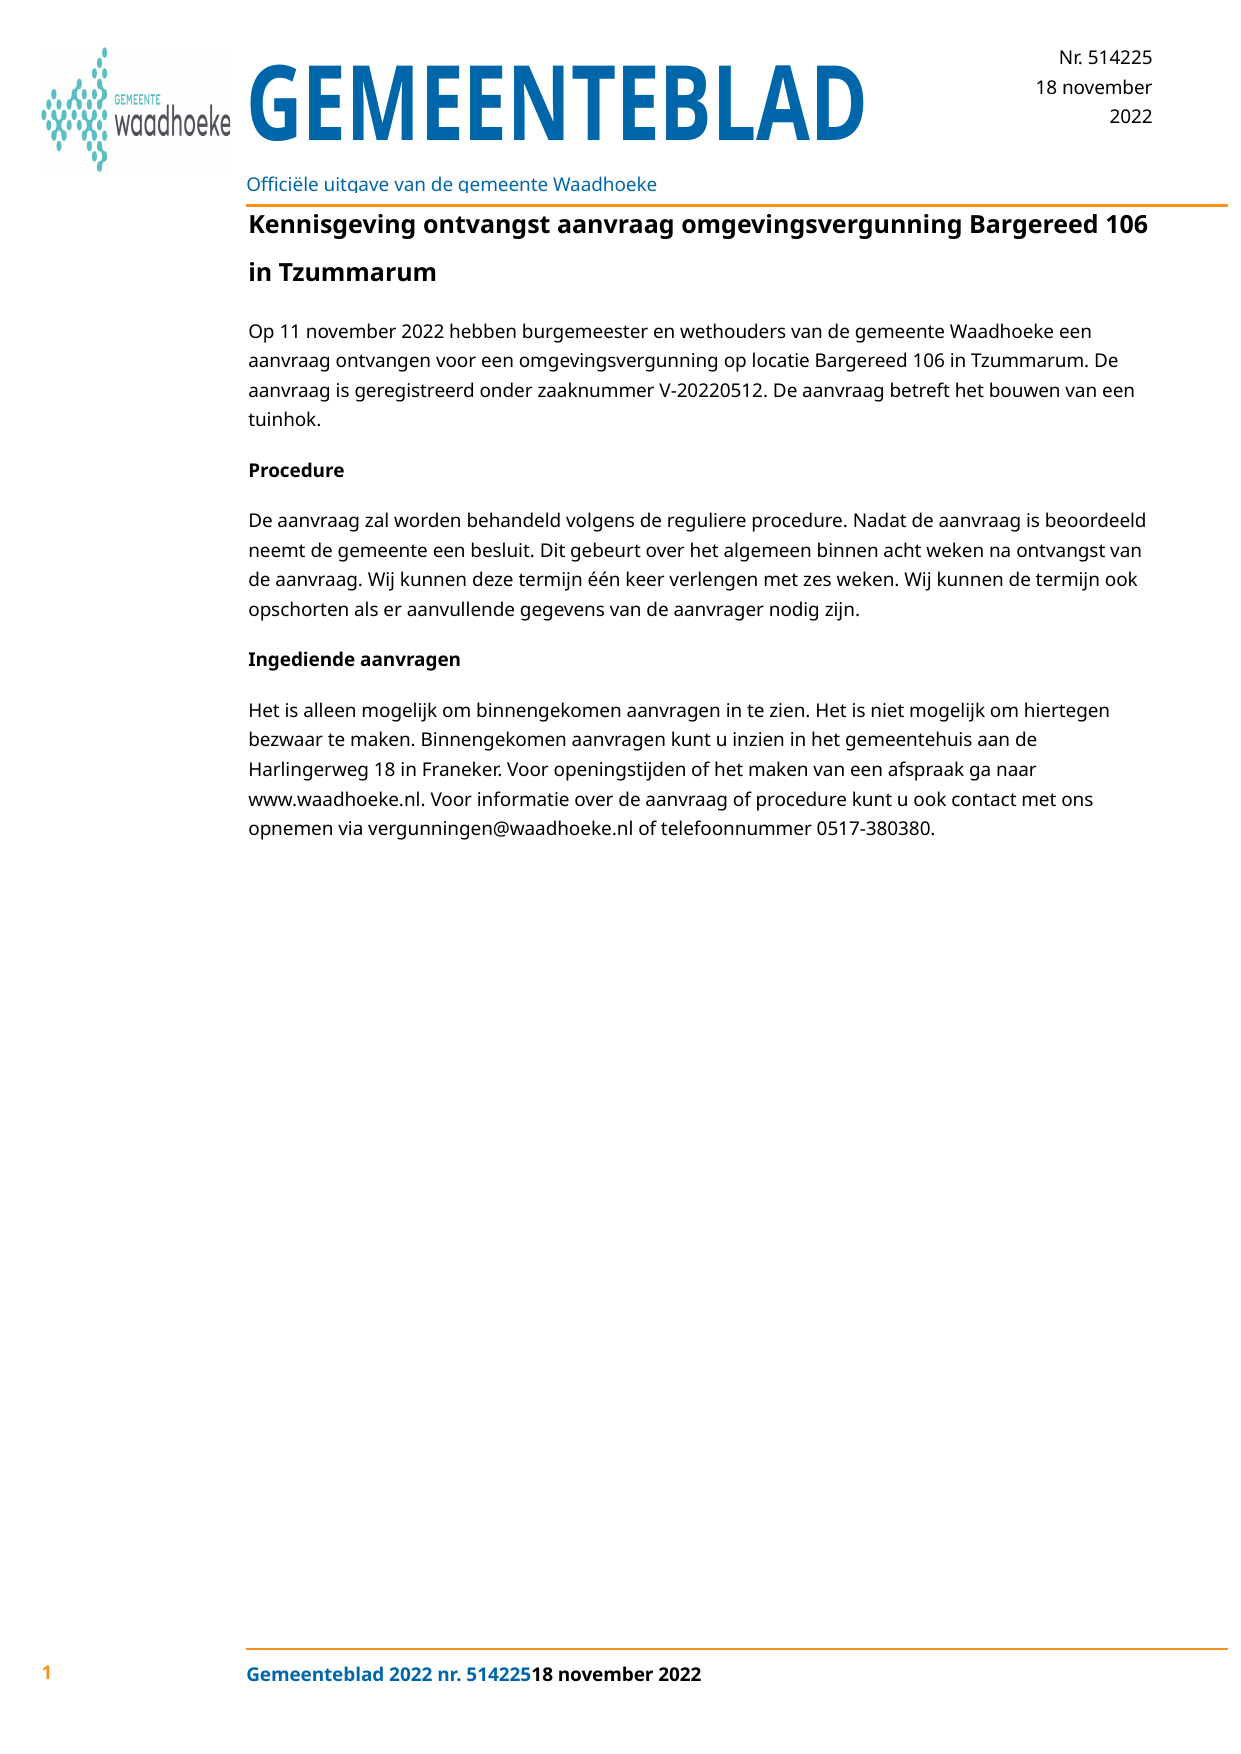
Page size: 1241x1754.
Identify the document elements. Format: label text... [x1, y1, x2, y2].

text Op 11 november 2022 hebben burgemeester en wethouders van de gemeente Waadhoeke een aanvraag ontvangen voor een omgevingsvergunning op locatie Bargereed 106 in Tzummarum. De aanvraag is geregistreerd onder zaaknummer V-20220512. De aanvraag betreft het bouwen van een tuinhok. [248, 318, 1152, 432]
text De aanvraag zal worden behandeld volgens de reguliere procedure. Nadat de aanvraag is beoordeeld neemt de gemeente een besluit. Dit gebeurt over het algemeen binnen acht weken na ontvangst van de aanvraag. Wij kunnen deze termijn één keer verlengen met zes weken. Wij kunnen de termijn ook opschorten als er aanvullende gegevens van de aanvrager nodig zijn. [248, 507, 1152, 622]
text Het is alleen mogelijk om binnengekomen aanvragen in te zien. Het is niet mogelijk om hiertegen bezwaar te maken. Binnengekomen aanvragen kunt u inzien in het gemeentehuis aan de Harlingerweg 18 in Franeker. Voor openingstijden of het maken van een afspraak ga naar www.waadhoeke.nl. Voor informatie over de aanvraag of procedure kunt u ook contact met ons opnemen via vergunningen@waadhoeke.nl of telefoonnummer 0517-380380. [248, 697, 1152, 841]
picture [41, 47, 231, 172]
text Kennisgeving ontvangst aanvraag omgevingsvergunning Bargereed 106 in Tzummarum [248, 207, 1152, 288]
text Ingediende aanvragen [248, 647, 1152, 672]
text Procedure [248, 457, 1152, 483]
